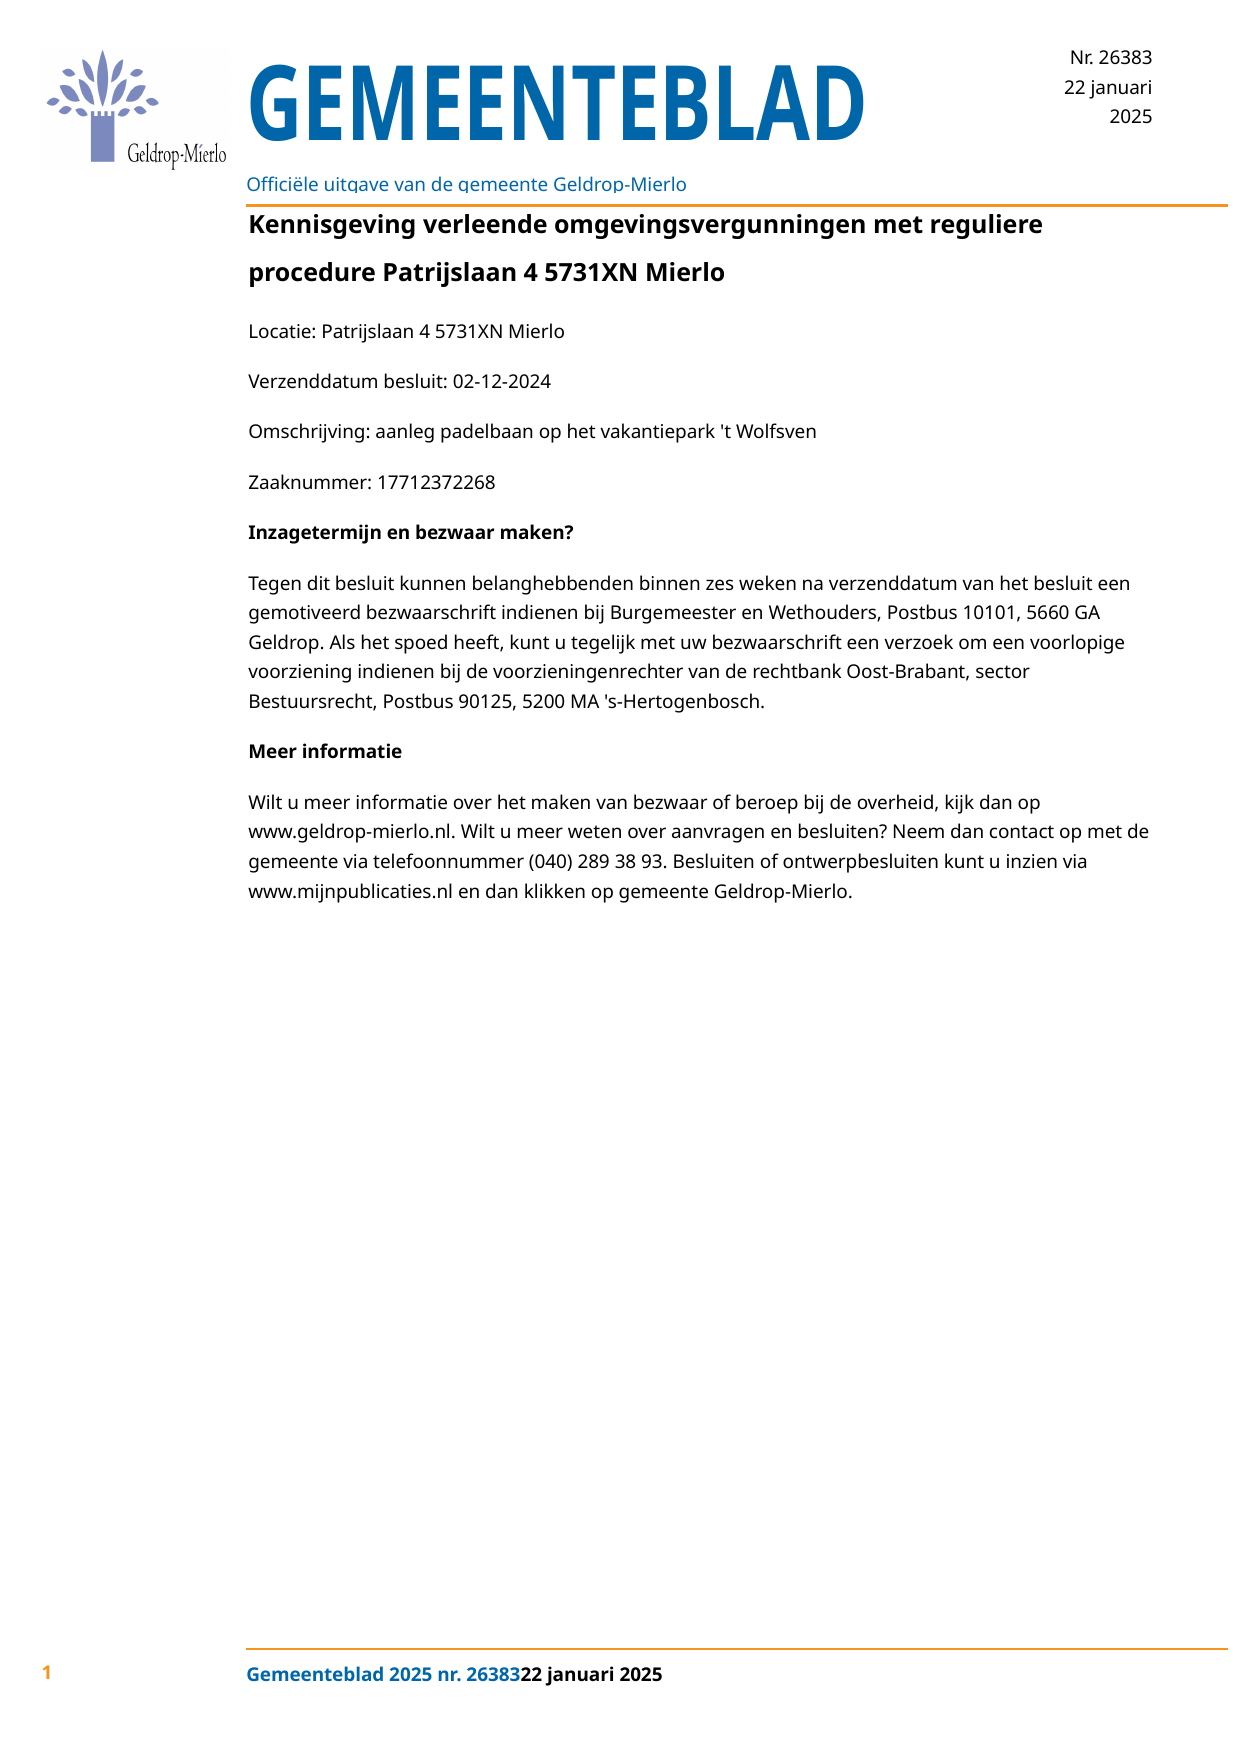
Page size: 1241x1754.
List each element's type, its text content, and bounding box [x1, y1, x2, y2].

text Meer informatie [248, 739, 1152, 764]
picture [41, 47, 231, 172]
text Kennisgeving verleende omgevingsvergunningen met reguliere procedure Patrijslaan 4 5731XN Mierlo [248, 207, 1152, 288]
text Zaaknummer: 17712372268 [248, 469, 1152, 495]
text Inzagetermijn en bezwaar maken? [248, 519, 1152, 545]
text Wilt u meer informatie over het maken van bezwaar of beroep bij de overheid, kijk dan op www.geldrop-mierlo.nl. Wilt u meer weten over aanvragen en besluiten? Neem dan contact op met de gemeente via telefoonnummer (040) 289 38 93. Besluiten of ontwerpbesluiten kunt u inzien via www.mijnpublicaties.nl en dan klikken op gemeente Geldrop-Mierlo. [248, 789, 1152, 904]
text Omschrijving: aanleg padelbaan op het vakantiepark 't Wolfsven [248, 419, 1152, 444]
text Tegen dit besluit kunnen belanghebbenden binnen zes weken na verzenddatum van het besluit een gemotiveerd bezwaarschrift indienen bij Burgemeester en Wethouders, Postbus 10101, 5660 GA Geldrop. Als het spoed heeft, kunt u tegelijk met uw bezwaarschrift een verzoek om een voorlopige voorziening indienen bij de voorzieningenrechter van de rechtbank Oost-Brabant, sector Bestuursrecht, Postbus 90125, 5200 MA 's-Hertogenbosch. [248, 570, 1152, 714]
text Locatie: Patrijslaan 4 5731XN Mierlo [248, 318, 1152, 344]
text Verzenddatum besluit: 02-12-2024 [248, 368, 1152, 394]
